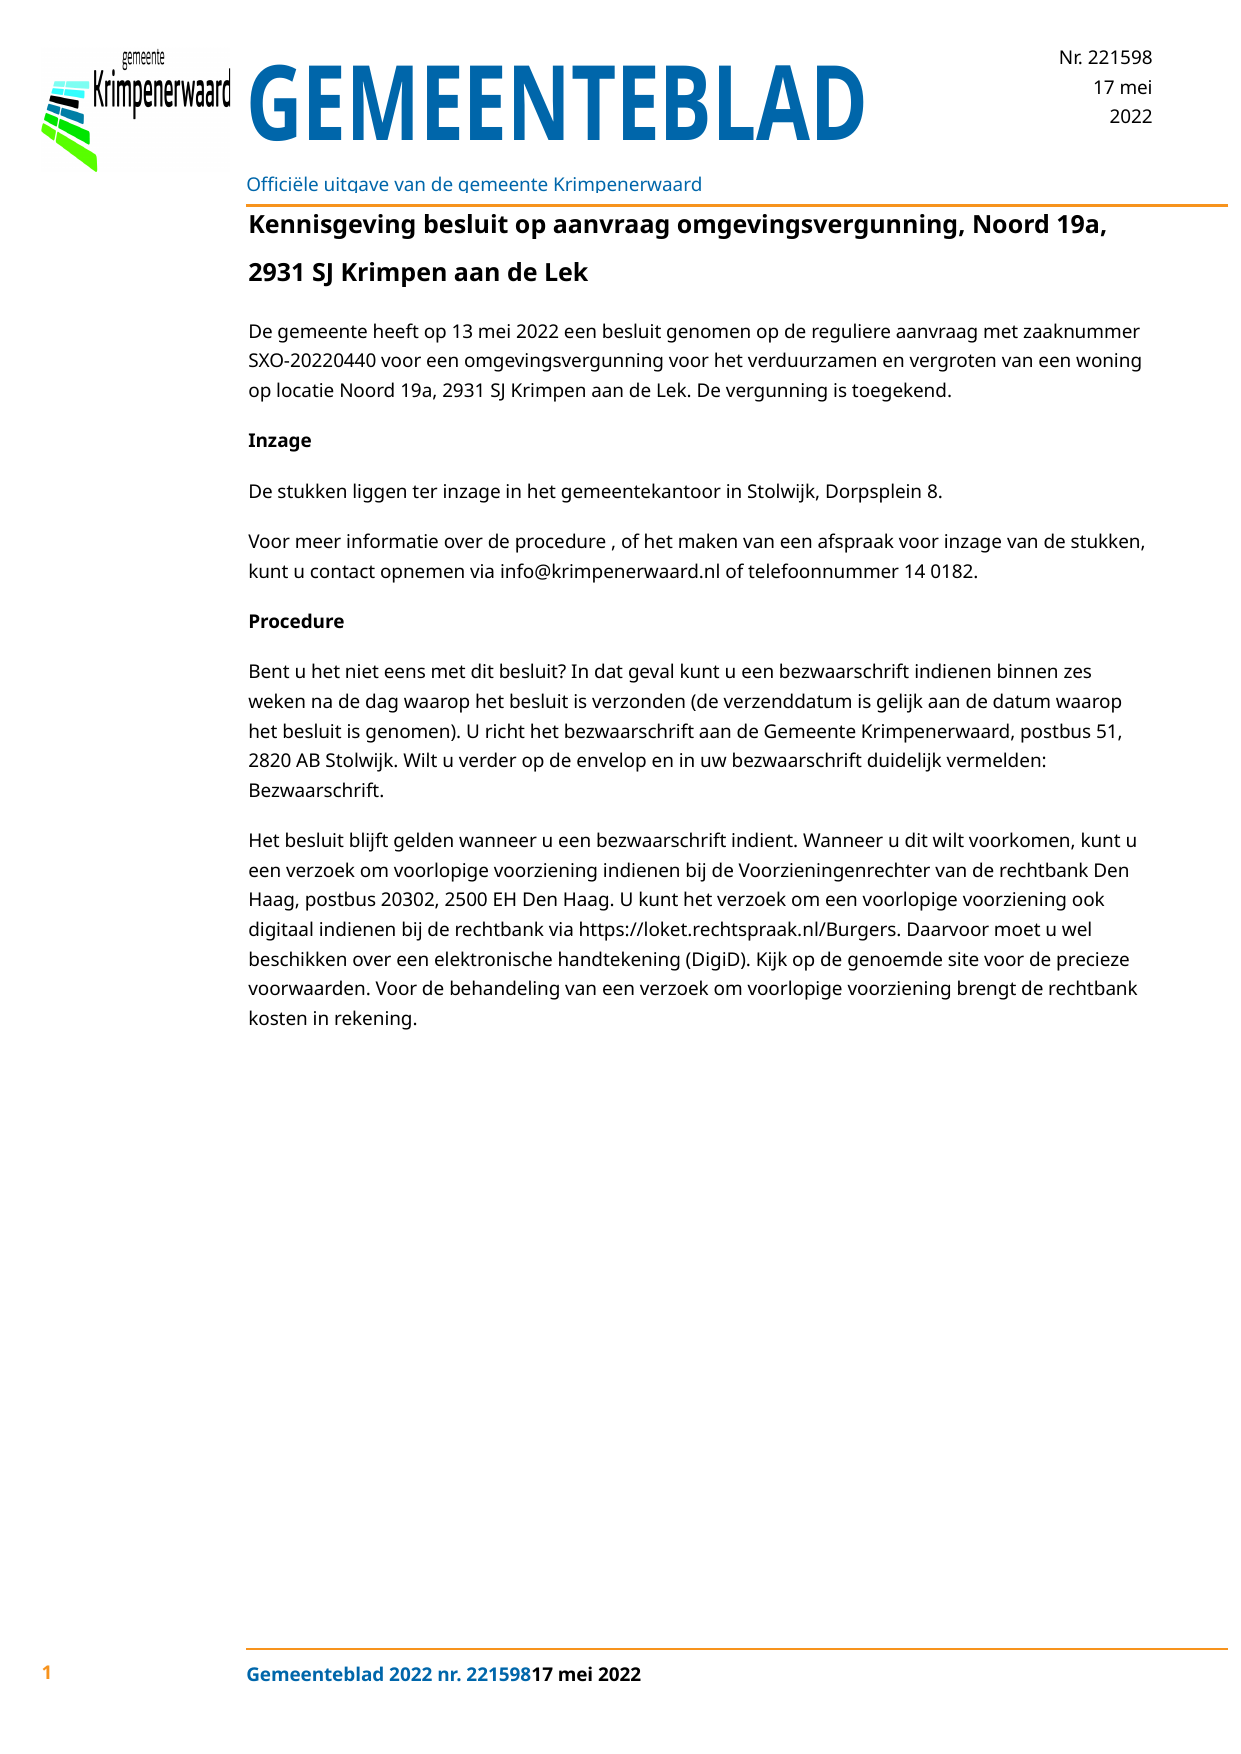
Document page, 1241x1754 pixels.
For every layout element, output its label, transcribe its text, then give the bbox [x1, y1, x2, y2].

text De stukken liggen ter inzage in het gemeentekantoor in Stolwijk, Dorpsplein 8. [248, 478, 1152, 504]
text Bent u het niet eens met dit besluit? In dat geval kunt u een bezwaarschrift indienen binnen zes weken na de dag waarop het besluit is verzonden (de verzenddatum is gelijk aan de datum waarop het besluit is genomen). U richt het bezwaarschrift aan de Gemeente Krimpenerwaard, postbus 51, 2820 AB Stolwijk. Wilt u verder op de envelop en in uw bezwaarschrift duidelijk vermelden: Bezwaarschrift. [248, 659, 1152, 803]
text De gemeente heeft op 13 mei 2022 een besluit genomen op de reguliere aanvraag met zaaknummer SXO-20220440 voor een omgevingsvergunning voor het verduurzamen en vergroten van een woning op locatie Noord 19a, 2931 SJ Krimpen aan de Lek. De vergunning is toegekend. [248, 318, 1152, 403]
text Kennisgeving besluit op aanvraag omgevingsvergunning, Noord 19a, 2931 SJ Krimpen aan de Lek [248, 207, 1152, 288]
text Inzage [248, 427, 1152, 453]
text Voor meer informatie over de procedure , of het maken van een afspraak voor inzage van de stukken, kunt u contact opnemen via info@krimpenerwaard.nl of telefoonnummer 14 0182. [248, 528, 1152, 584]
text Procedure [248, 608, 1152, 634]
picture [41, 47, 231, 172]
text Het besluit blijft gelden wanneer u een bezwaarschrift indient. Wanneer u dit wilt voorkomen, kunt u een verzoek om voorlopige voorziening indienen bij de Voorzieningenrechter van de rechtbank Den Haag, postbus 20302, 2500 EH Den Haag. U kunt het verzoek om een voorlopige voorziening ook digitaal indienen bij de rechtbank via https://loket.rechtspraak.nl/Burgers. Daarvoor moet u wel beschikken over een elektronische handtekening (DigiD). Kijk op de genoemde site voor de precieze voorwaarden. Voor de behandeling van een verzoek om voorlopige voorziening brengt de rechtbank kosten in rekening. [248, 827, 1152, 1031]
